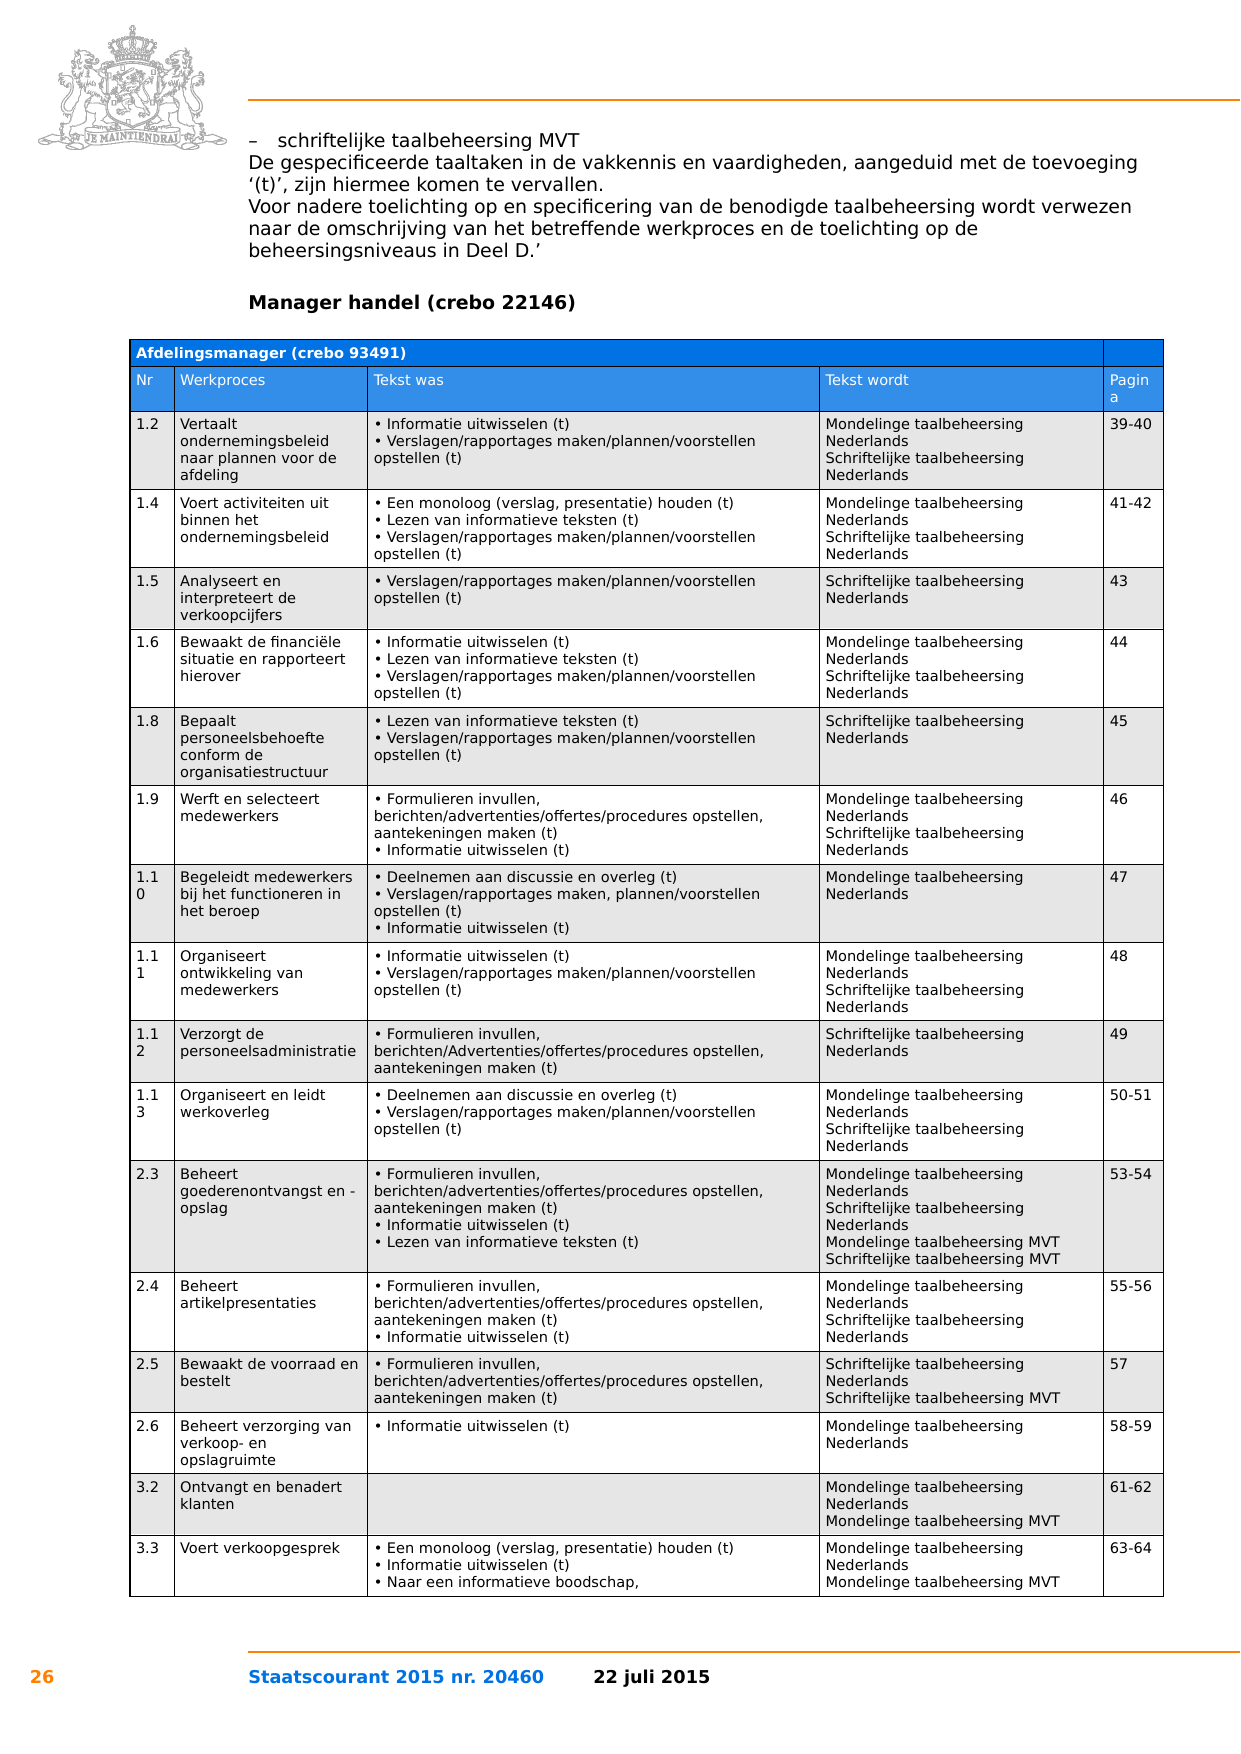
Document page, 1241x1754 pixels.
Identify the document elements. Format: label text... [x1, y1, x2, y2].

table_cell Begeleidt medewerkers bij het functioneren in het beroep [175, 865, 367, 942]
table_cell • Formulieren invullen, berichten/advertenties/offertes/procedures opstellen, aantekeningen maken (t) • Informatie uitwisselen (t) • Lezen van informatieve teksten (t) [368, 1161, 819, 1272]
table_cell Nr [131, 367, 174, 411]
table_cell Mondelinge taalbeheersing Nederlands Mondelinge taalbeheersing MVT [820, 1474, 1103, 1534]
table_cell 1.5 [131, 568, 174, 628]
table_cell Beheert artikelpresentaties [175, 1273, 367, 1351]
table_cell 1.6 [131, 630, 174, 707]
table_cell Vertaalt ondernemingsbeleid naar plannen voor de afdeling [175, 412, 367, 489]
table_cell • Deelnemen aan discussie en overleg (t) • Verslagen/rapportages maken/plannen/voorstellen opstellen (t) [368, 1083, 819, 1160]
table_cell Mondelinge taalbeheersing Nederlands Schriftelijke taalbeheersing Nederlands [820, 943, 1103, 1020]
table_cell 50-51 [1104, 1083, 1163, 1160]
table_header [1104, 340, 1163, 366]
table_cell 61-62 [1104, 1474, 1163, 1534]
table_cell Mondelinge taalbeheersing Nederlands Schriftelijke taalbeheersing Nederlands [820, 1273, 1103, 1351]
table_cell Mondelinge taalbeheersing Nederlands Schriftelijke taalbeheersing Nederlands [820, 1083, 1103, 1160]
table_cell 45 [1104, 708, 1163, 785]
table_cell Mondelinge taalbeheersing Nederlands [820, 1413, 1103, 1473]
table_cell 58-59 [1104, 1413, 1163, 1473]
table_cell 1.4 [131, 490, 174, 567]
table_cell 3.3 [131, 1536, 174, 1596]
table_cell 39-40 [1104, 412, 1163, 489]
table_cell 46 [1104, 786, 1163, 863]
table_cell • Formulieren invullen, berichten/advertenties/offertes/procedures opstellen, aantekeningen maken (t) • Informatie uitwisselen (t) [368, 786, 819, 863]
table_cell • Informatie uitwisselen (t) • Verslagen/rapportages maken/plannen/voorstellen opstellen (t) [368, 412, 819, 489]
table_cell 2.5 [131, 1352, 174, 1412]
table_cell • Formulieren invullen, berichten/advertenties/offertes/procedures opstellen, aantekeningen maken (t) • Informatie uitwisselen (t) [368, 1273, 819, 1351]
table_cell Beheert verzorging van verkoop- en opslagruimte [175, 1413, 367, 1473]
table_cell Ontvangt en benadert klanten [175, 1474, 367, 1534]
table_cell Schriftelijke taalbeheersing Nederlands [820, 568, 1103, 628]
table_cell 1.8 [131, 708, 174, 785]
table_cell 1.10 [131, 865, 174, 942]
table_cell Mondelinge taalbeheersing Nederlands Schriftelijke taalbeheersing Nederlands [820, 412, 1103, 489]
table_header Afdelingsmanager (crebo 93491) [131, 340, 1103, 366]
table_cell • Formulieren invullen, berichten/Advertenties/offertes/procedures opstellen, aantekeningen maken (t) [368, 1021, 819, 1082]
table_cell Mondelinge taalbeheersing Nederlands Schriftelijke taalbeheersing Nederlands [820, 786, 1103, 863]
table_cell 48 [1104, 943, 1163, 1020]
table_cell • Informatie uitwisselen (t) [368, 1413, 819, 1473]
table_cell Analyseert en interpreteert de verkoopcijfers [175, 568, 367, 628]
table_cell Mondelinge taalbeheersing Nederlands Mondelinge taalbeheersing MVT [820, 1536, 1103, 1596]
text De gespecificeerde taaltaken in de vakkennis en vaardigheden, aangeduid met de toevoeging ‘(t)’, zijn hiermee komen te vervallen. [248, 152, 1163, 196]
table_cell 55-56 [1104, 1273, 1163, 1351]
table_cell 47 [1104, 865, 1163, 942]
table_cell 49 [1104, 1021, 1163, 1082]
table_cell 57 [1104, 1352, 1163, 1412]
table_cell Organiseert en leidt werkoverleg [175, 1083, 367, 1160]
table_cell Mondelinge taalbeheersing Nederlands Schriftelijke taalbeheersing Nederlands [820, 630, 1103, 707]
table_cell • Informatie uitwisselen (t) • Verslagen/rapportages maken/plannen/voorstellen opstellen (t) [368, 943, 819, 1020]
table_cell Bewaakt de financiële situatie en rapporteert hierover [175, 630, 367, 707]
table_cell 1.12 [131, 1021, 174, 1082]
table_cell Mondelinge taalbeheersing Nederlands [820, 865, 1103, 942]
subtitle Manager handel (crebo 22146) [248, 292, 1163, 314]
picture [38, 25, 227, 150]
table_cell 1.2 [131, 412, 174, 489]
table_cell 2.3 [131, 1161, 174, 1272]
table_cell 1.11 [131, 943, 174, 1020]
table_cell Werkproces [175, 367, 367, 411]
table_cell 3.2 [131, 1474, 174, 1534]
table_cell Organiseert ontwikkeling van medewerkers [175, 943, 367, 1020]
table_cell 2.4 [131, 1273, 174, 1351]
table_cell Tekst was [368, 367, 819, 411]
table_cell 1.9 [131, 786, 174, 863]
text – schriftelijke taalbeheersing MVT [248, 130, 1163, 152]
table_cell 2.6 [131, 1413, 174, 1473]
table_cell Werft en selecteert medewerkers [175, 786, 367, 863]
table_cell Voert activiteiten uit binnen het ondernemingsbeleid [175, 490, 367, 567]
table_cell Pagina [1104, 367, 1163, 411]
table_cell Voert verkoopgesprek [175, 1536, 367, 1596]
table_cell Schriftelijke taalbeheersing Nederlands Schriftelijke taalbeheersing MVT [820, 1352, 1103, 1412]
table_cell 44 [1104, 630, 1163, 707]
table_cell Beheert goederenontvangst en -opslag [175, 1161, 367, 1272]
table_cell • Lezen van informatieve teksten (t) • Verslagen/rapportages maken/plannen/voorstellen opstellen (t) [368, 708, 819, 785]
text Voor nadere toelichting op en specificering van de benodigde taalbeheersing wordt verwezen naar de omschrijving van het betreffende werkproces en de toelichting op de beheersingsniveaus in Deel D.’ [248, 196, 1163, 262]
table_cell Bepaalt personeelsbehoefte conform de organisatiestructuur [175, 708, 367, 785]
table_cell [368, 1474, 819, 1534]
table_cell • Informatie uitwisselen (t) • Lezen van informatieve teksten (t) • Verslagen/rapportages maken/plannen/voorstellen opstellen (t) [368, 630, 819, 707]
table_cell 1.13 [131, 1083, 174, 1160]
table_cell Schriftelijke taalbeheersing Nederlands [820, 1021, 1103, 1082]
table_cell • Verslagen/rapportages maken/plannen/voorstellen opstellen (t) [368, 568, 819, 628]
table_cell Bewaakt de voorraad en bestelt [175, 1352, 367, 1412]
table_cell Mondelinge taalbeheersing Nederlands Schriftelijke taalbeheersing Nederlands Mondelinge taalbeheersing MVT Schriftelijke taalbeheersing MVT [820, 1161, 1103, 1272]
table_cell 63-64 [1104, 1536, 1163, 1596]
table_cell 41-42 [1104, 490, 1163, 567]
table_cell • Een monoloog (verslag, presentatie) houden (t) • Informatie uitwisselen (t) • Naar een informatieve boodschap, [368, 1536, 819, 1596]
table_cell Tekst wordt [820, 367, 1103, 411]
table_cell • Een monoloog (verslag, presentatie) houden (t) • Lezen van informatieve teksten (t) • Verslagen/rapportages maken/plannen/voorstellen opstellen (t) [368, 490, 819, 567]
table_cell 43 [1104, 568, 1163, 628]
table_cell • Formulieren invullen, berichten/advertenties/offertes/procedures opstellen, aantekeningen maken (t) [368, 1352, 819, 1412]
table_cell • Deelnemen aan discussie en overleg (t) • Verslagen/rapportages maken, plannen/voorstellen opstellen (t) • Informatie uitwisselen (t) [368, 865, 819, 942]
table_cell Verzorgt de personeelsadministratie [175, 1021, 367, 1082]
table_cell 53-54 [1104, 1161, 1163, 1272]
table_cell Schriftelijke taalbeheersing Nederlands [820, 708, 1103, 785]
table_cell Mondelinge taalbeheersing Nederlands Schriftelijke taalbeheersing Nederlands [820, 490, 1103, 567]
